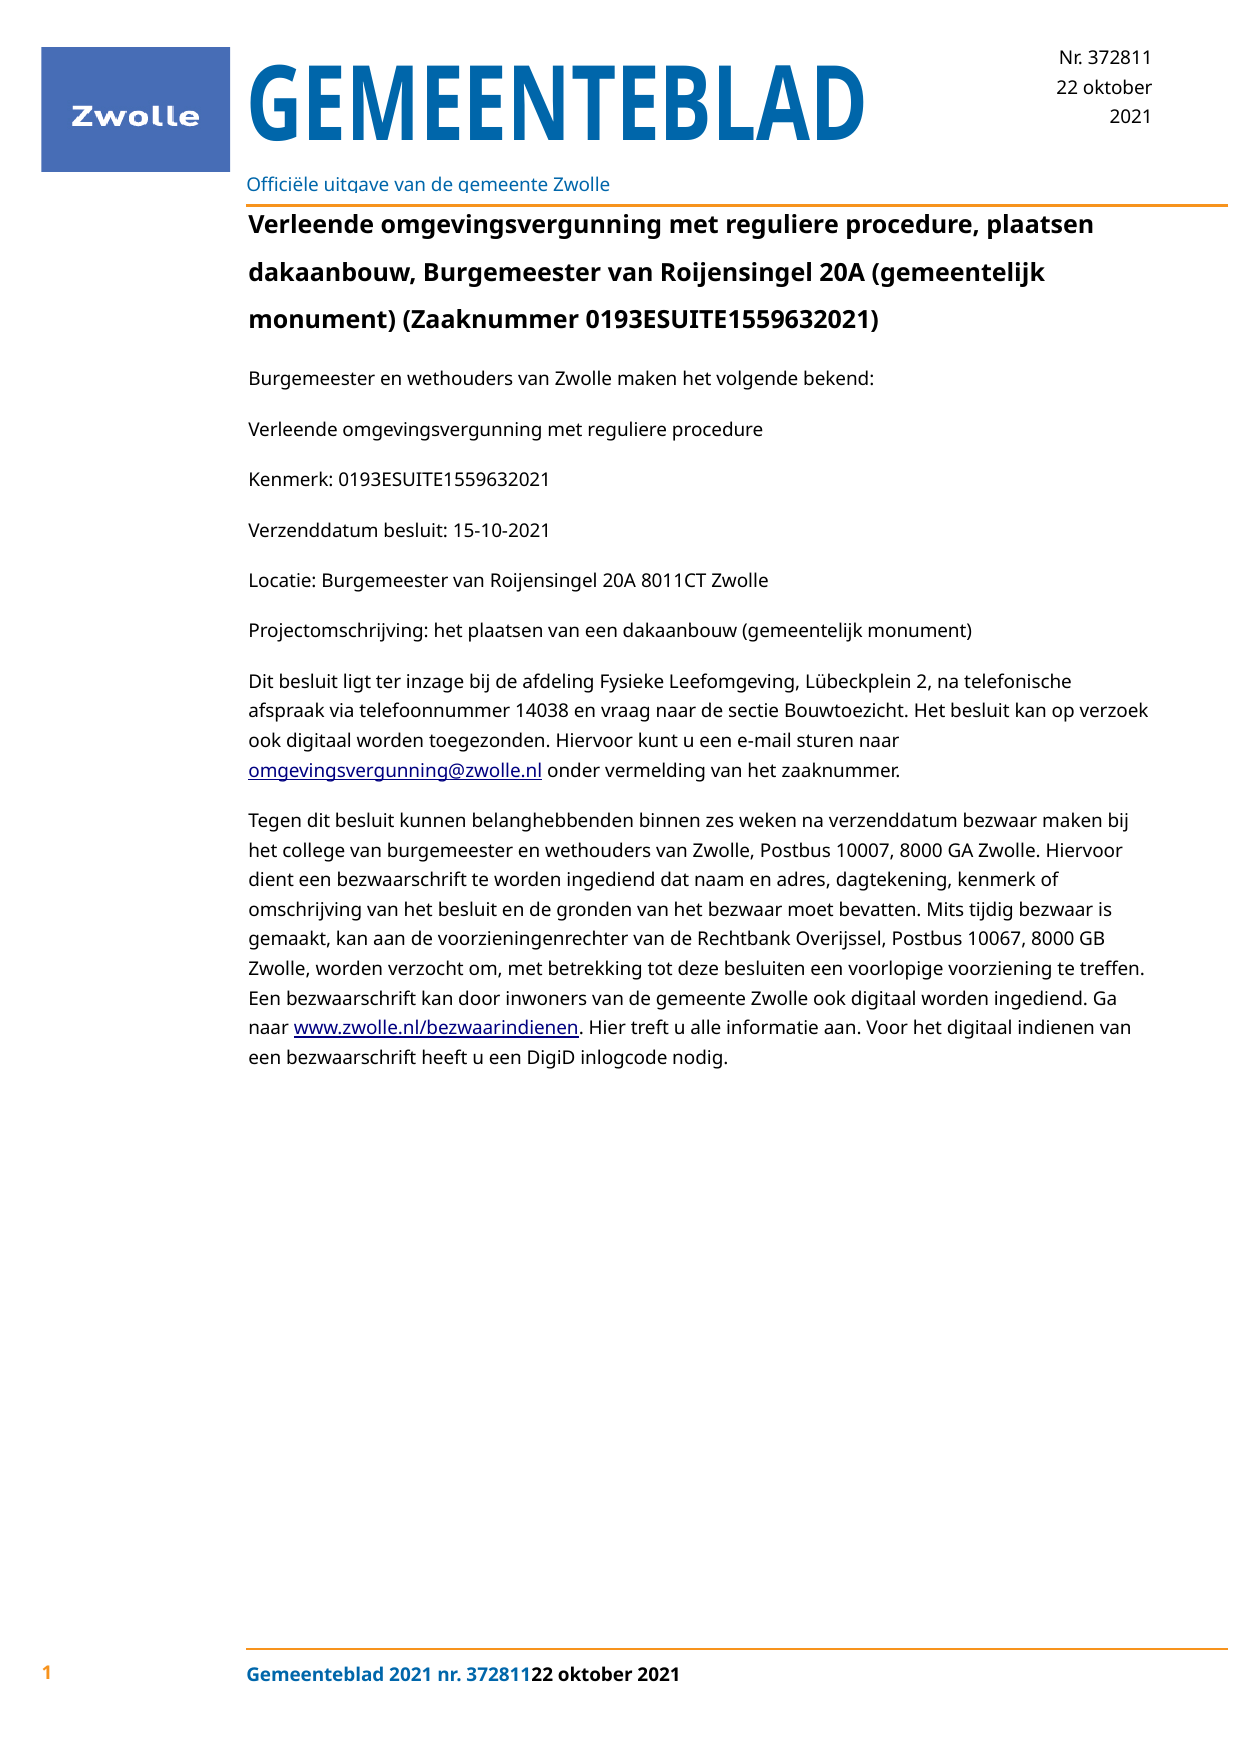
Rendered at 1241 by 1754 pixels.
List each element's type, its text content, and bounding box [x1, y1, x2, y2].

text Burgemeester en wethouders van Zwolle maken het volgende bekend: [248, 366, 1152, 391]
text Projectomschrijving: het plaatsen van een dakaanbouw (gemeentelijk monument) [248, 618, 1152, 643]
text Kenmerk: 0193ESUITE1559632021 [248, 466, 1152, 492]
text Verzenddatum besluit: 15-10-2021 [248, 517, 1152, 542]
text Verleende omgevingsvergunning met reguliere procedure [248, 416, 1152, 442]
picture [41, 47, 231, 172]
text Verleende omgevingsvergunning met reguliere procedure, plaatsen dakaanbouw, Burgemeester van Roijensingel 20A (gemeentelijk monument) (Zaaknummer 0193ESUITE1559632021) [248, 207, 1152, 336]
text Tegen dit besluit kunnen belanghebbenden binnen zes weken na verzenddatum bezwaar maken bij het college van burgemeester en wethouders van Zwolle, Postbus 10007, 8000 GA Zwolle. Hiervoor dient een bezwaarschrift te worden ingediend dat naam en adres, dagtekening, kenmerk of omschrijving van het besluit en de gronden van het bezwaar moet bevatten. Mits tijdig bezwaar is gemaakt, kan aan de voorzieningenrechter van de Rechtbank Overijssel, Postbus 10067, 8000 GB Zwolle, worden verzocht om, met betrekking tot deze besluiten een voorlopige voorziening te treffen. Een bezwaarschrift kan door inwoners van de gemeente Zwolle ook digitaal worden ingediend. Ga naar www.zwolle.nl/bezwaarindienen. Hier treft u alle informatie aan. Voor het digitaal indienen van een bezwaarschrift heeft u een DigiD inlogcode nodig. [248, 807, 1152, 1069]
text Locatie: Burgemeester van Roijensingel 20A 8011CT Zwolle [248, 567, 1152, 593]
text Dit besluit ligt ter inzage bij de afdeling Fysieke Leefomgeving, Lübeckplein 2, na telefonische afspraak via telefoonnummer 14038 en vraag naar de sectie Bouwtoezicht. Het besluit kan op verzoek ook digitaal worden toegezonden. Hiervoor kunt u een e-mail sturen naar omgevingsvergunning@zwolle.nl onder vermelding van het zaaknummer. [248, 668, 1152, 782]
